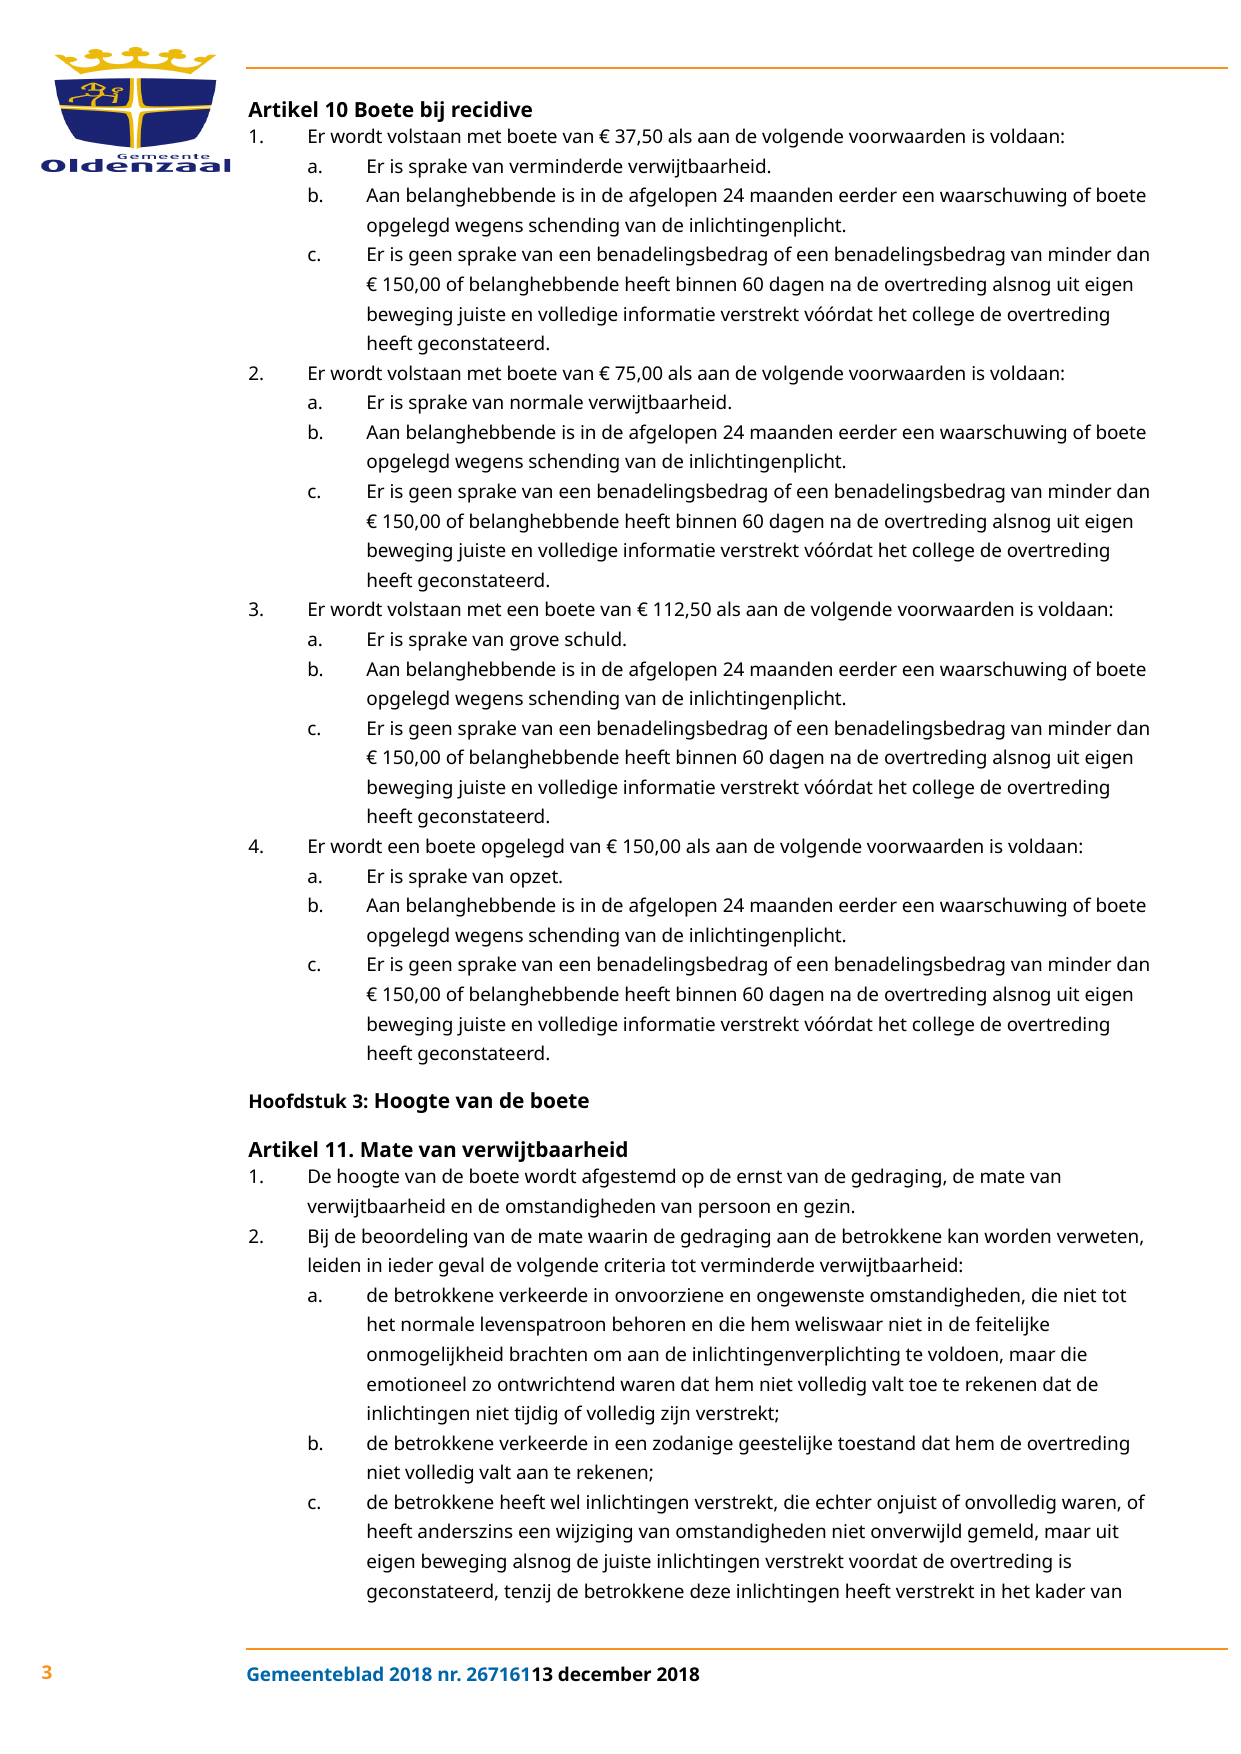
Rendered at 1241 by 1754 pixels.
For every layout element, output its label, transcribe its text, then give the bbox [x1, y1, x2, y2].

list Er is sprake van verminderde verwijtbaarheid. [307, 153, 1152, 178]
list Er wordt volstaan met een boete van € 112,50 als aan de volgende voorwaarden is voldaan: [248, 597, 1152, 622]
list Er wordt volstaan met boete van € 75,00 als aan de volgende voorwaarden is voldaan: [248, 360, 1152, 386]
list Er is sprake van opzet. [307, 863, 1152, 888]
list Aan belanghebbende is in de afgelopen 24 maanden eerder een waarschuwing of boete opgelegd wegens schending van de inlichtingenplicht. [307, 419, 1152, 474]
list Bij de beoordeling van de mate waarin de gedraging aan de betrokkene kan worden verweten, leiden in ieder geval de volgende criteria tot verminderde verwijtbaarheid: [248, 1223, 1152, 1278]
list Er is geen sprake van een benadelingsbedrag of een benadelingsbedrag van minder dan € 150,00 of belanghebbende heeft binnen 60 dagen na de overtreding alsnog uit eigen beweging juiste en volledige informatie verstrekt vóórdat het college de overtreding heeft geconstateerd. [307, 478, 1152, 593]
list Aan belanghebbende is in de afgelopen 24 maanden eerder een waarschuwing of boete opgelegd wegens schending van de inlichtingenplicht. [307, 892, 1152, 948]
text Artikel 10 Boete bij recidive [248, 95, 1152, 123]
text Artikel 11. Mate van verwijtbaarheid [248, 1135, 1152, 1164]
picture [41, 47, 231, 172]
list Er is geen sprake van een benadelingsbedrag of een benadelingsbedrag van minder dan € 150,00 of belanghebbende heeft binnen 60 dagen na de overtreding alsnog uit eigen beweging juiste en volledige informatie verstrekt vóórdat het college de overtreding heeft geconstateerd. [307, 715, 1152, 829]
list Er wordt een boete opgelegd van € 150,00 als aan de volgende voorwaarden is voldaan: [248, 833, 1152, 859]
list Er is geen sprake van een benadelingsbedrag of een benadelingsbedrag van minder dan € 150,00 of belanghebbende heeft binnen 60 dagen na de overtreding alsnog uit eigen beweging juiste en volledige informatie verstrekt vóórdat het college de overtreding heeft geconstateerd. [307, 242, 1152, 356]
list Aan belanghebbende is in de afgelopen 24 maanden eerder een waarschuwing of boete opgelegd wegens schending van de inlichtingenplicht. [307, 182, 1152, 238]
list de betrokkene verkeerde in onvoorziene en ongewenste omstandigheden, die niet tot het normale levenspatroon behoren en die hem weliswaar niet in de feitelijke onmogelijkheid brachten om aan de inlichtingenverplichting te voldoen, maar die emotioneel zo ontwrichtend waren dat hem niet volledig valt toe te rekenen dat de inlichtingen niet tijdig of volledig zijn verstrekt; [307, 1282, 1152, 1426]
list Er wordt volstaan met boete van € 37,50 als aan de volgende voorwaarden is voldaan: [248, 123, 1152, 149]
list de betrokkene heeft wel inlichtingen verstrekt, die echter onjuist of onvolledig waren, of heeft anderszins een wijziging van omstandigheden niet onverwijld gemeld, maar uit eigen beweging alsnog de juiste inlichtingen verstrekt voordat de overtreding is geconstateerd, tenzij de betrokkene deze inlichtingen heeft verstrekt in het kader van [307, 1489, 1152, 1603]
list de betrokkene verkeerde in een zodanige geestelijke toestand dat hem de overtreding niet volledig valt aan te rekenen; [307, 1430, 1152, 1485]
list Er is sprake van grove schuld. [307, 626, 1152, 652]
list Aan belanghebbende is in de afgelopen 24 maanden eerder een waarschuwing of boete opgelegd wegens schending van de inlichtingenplicht. [307, 656, 1152, 711]
text Hoofdstuk 3: Hoogte van de boete [248, 1086, 1152, 1114]
list Er is sprake van normale verwijtbaarheid. [307, 389, 1152, 415]
list Er is geen sprake van een benadelingsbedrag of een benadelingsbedrag van minder dan € 150,00 of belanghebbende heeft binnen 60 dagen na de overtreding alsnog uit eigen beweging juiste en volledige informatie verstrekt vóórdat het college de overtreding heeft geconstateerd. [307, 952, 1152, 1066]
list De hoogte van de boete wordt afgestemd op de ernst van de gedraging, de mate van verwijtbaarheid en de omstandigheden van persoon en gezin. [248, 1164, 1152, 1219]
